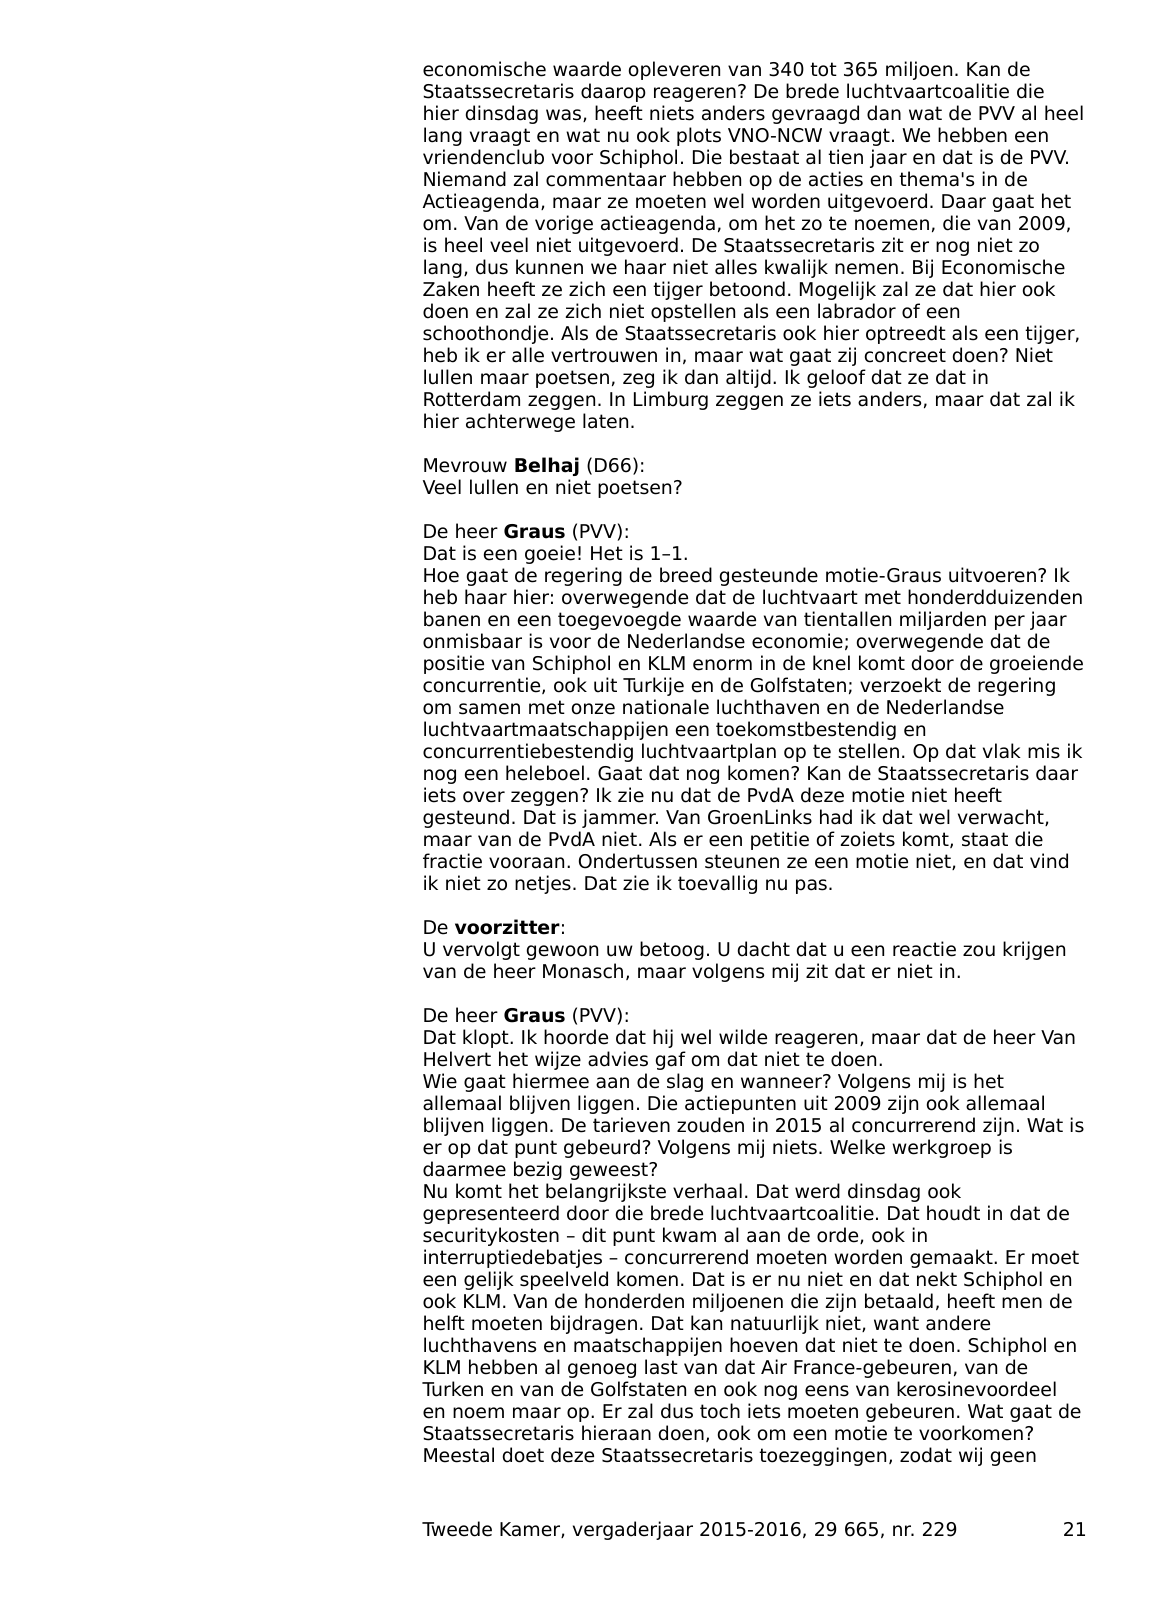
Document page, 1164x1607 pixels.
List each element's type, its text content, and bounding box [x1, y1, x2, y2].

text Wie gaat hiermee aan de slag en wanneer? Volgens mij is het allemaal blijven liggen. Die actiepunten uit 2009 zijn ook allemaal blijven liggen. De tarieven zouden in 2015 al concurrerend zijn. Wat is er op dat punt gebeurd? Volgens mij niets. Welke werkgroep is daarmee bezig geweest? [422, 1071, 1087, 1181]
text Hoe gaat de regering de breed gesteunde motie-Graus uitvoeren? Ik heb haar hier: overwegende dat de luchtvaart met honderdduizenden banen en een toegevoegde waarde van tientallen miljarden per jaar onmisbaar is voor de Nederlandse economie; overwegende dat de positie van Schiphol en KLM enorm in de knel komt door de groeiende concurrentie, ook uit Turkije en de Golfstaten; verzoekt de regering om samen met onze nationale luchthaven en de Nederlandse luchtvaartmaatschappijen een toekomstbestendig en concurrentiebestendig luchtvaartplan op te stellen. Op dat vlak mis ik nog een heleboel. Gaat dat nog komen? Kan de Staatssecretaris daar iets over zeggen? Ik zie nu dat de PvdA deze motie niet heeft gesteund. Dat is jammer. Van GroenLinks had ik dat wel verwacht, maar van de PvdA niet. Als er een petitie of zoiets komt, staat die fractie vooraan. Ondertussen steunen ze een motie niet, en dat vind ik niet zo netjes. Dat zie ik toevallig nu pas. [422, 565, 1087, 895]
text De heer Graus (PVV): [422, 521, 1087, 543]
text De heer Graus (PVV): [422, 1005, 1087, 1027]
text Nu komt het belangrijkste verhaal. Dat werd dinsdag ook gepresenteerd door die brede luchtvaartcoalitie. Dat houdt in dat de securitykosten – dit punt kwam al aan de orde, ook in interruptiedebatjes – concurrerend moeten worden gemaakt. Er moet een gelijk speelveld komen. Dat is er nu niet en dat nekt Schiphol en ook KLM. Van de honderden miljoenen die zijn betaald, heeft men de helft moeten bijdragen. Dat kan natuurlijk niet, want andere luchthavens en maatschappijen hoeven dat niet te doen. Schiphol en KLM hebben al genoeg last van dat Air France-gebeuren, van de Turken en van de Golfstaten en ook nog eens van kerosinevoordeel en noem maar op. Er zal dus toch iets moeten gebeuren. Wat gaat de Staatssecretaris hieraan doen, ook om een motie te voorkomen? Meestal doet deze Staatssecretaris toezeggingen, zodat wij geen [422, 1181, 1087, 1467]
text economische waarde opleveren van 340 tot 365 miljoen. Kan de Staatssecretaris daarop reageren? De brede luchtvaartcoalitie die hier dinsdag was, heeft niets anders gevraagd dan wat de PVV al heel lang vraagt en wat nu ook plots VNO-NCW vraagt. We hebben een vriendenclub voor Schiphol. Die bestaat al tien jaar en dat is de PVV. [422, 59, 1087, 169]
text U vervolgt gewoon uw betoog. U dacht dat u een reactie zou krijgen van de heer Monasch, maar volgens mij zit dat er niet in. [422, 939, 1087, 983]
text De voorzitter: [422, 917, 1087, 939]
text Veel lullen en niet poetsen? [422, 477, 1087, 499]
text Dat is een goeie! Het is 1–1. [422, 543, 1087, 565]
text Niemand zal commentaar hebben op de acties en thema's in de Actieagenda, maar ze moeten wel worden uitgevoerd. Daar gaat het om. Van de vorige actieagenda, om het zo te noemen, die van 2009, is heel veel niet uitgevoerd. De Staatssecretaris zit er nog niet zo lang, dus kunnen we haar niet alles kwalijk nemen. Bij Economische Zaken heeft ze zich een tijger betoond. Mogelijk zal ze dat hier ook doen en zal ze zich niet opstellen als een labrador of een schoothondje. Als de Staatssecretaris ook hier optreedt als een tijger, heb ik er alle vertrouwen in, maar wat gaat zij concreet doen? Niet lullen maar poetsen, zeg ik dan altijd. Ik geloof dat ze dat in Rotterdam zeggen. In Limburg zeggen ze iets anders, maar dat zal ik hier achterwege laten. [422, 169, 1087, 433]
text Dat klopt. Ik hoorde dat hij wel wilde reageren, maar dat de heer Van Helvert het wijze advies gaf om dat niet te doen. [422, 1027, 1087, 1071]
text Mevrouw Belhaj (D66): [422, 455, 1087, 477]
